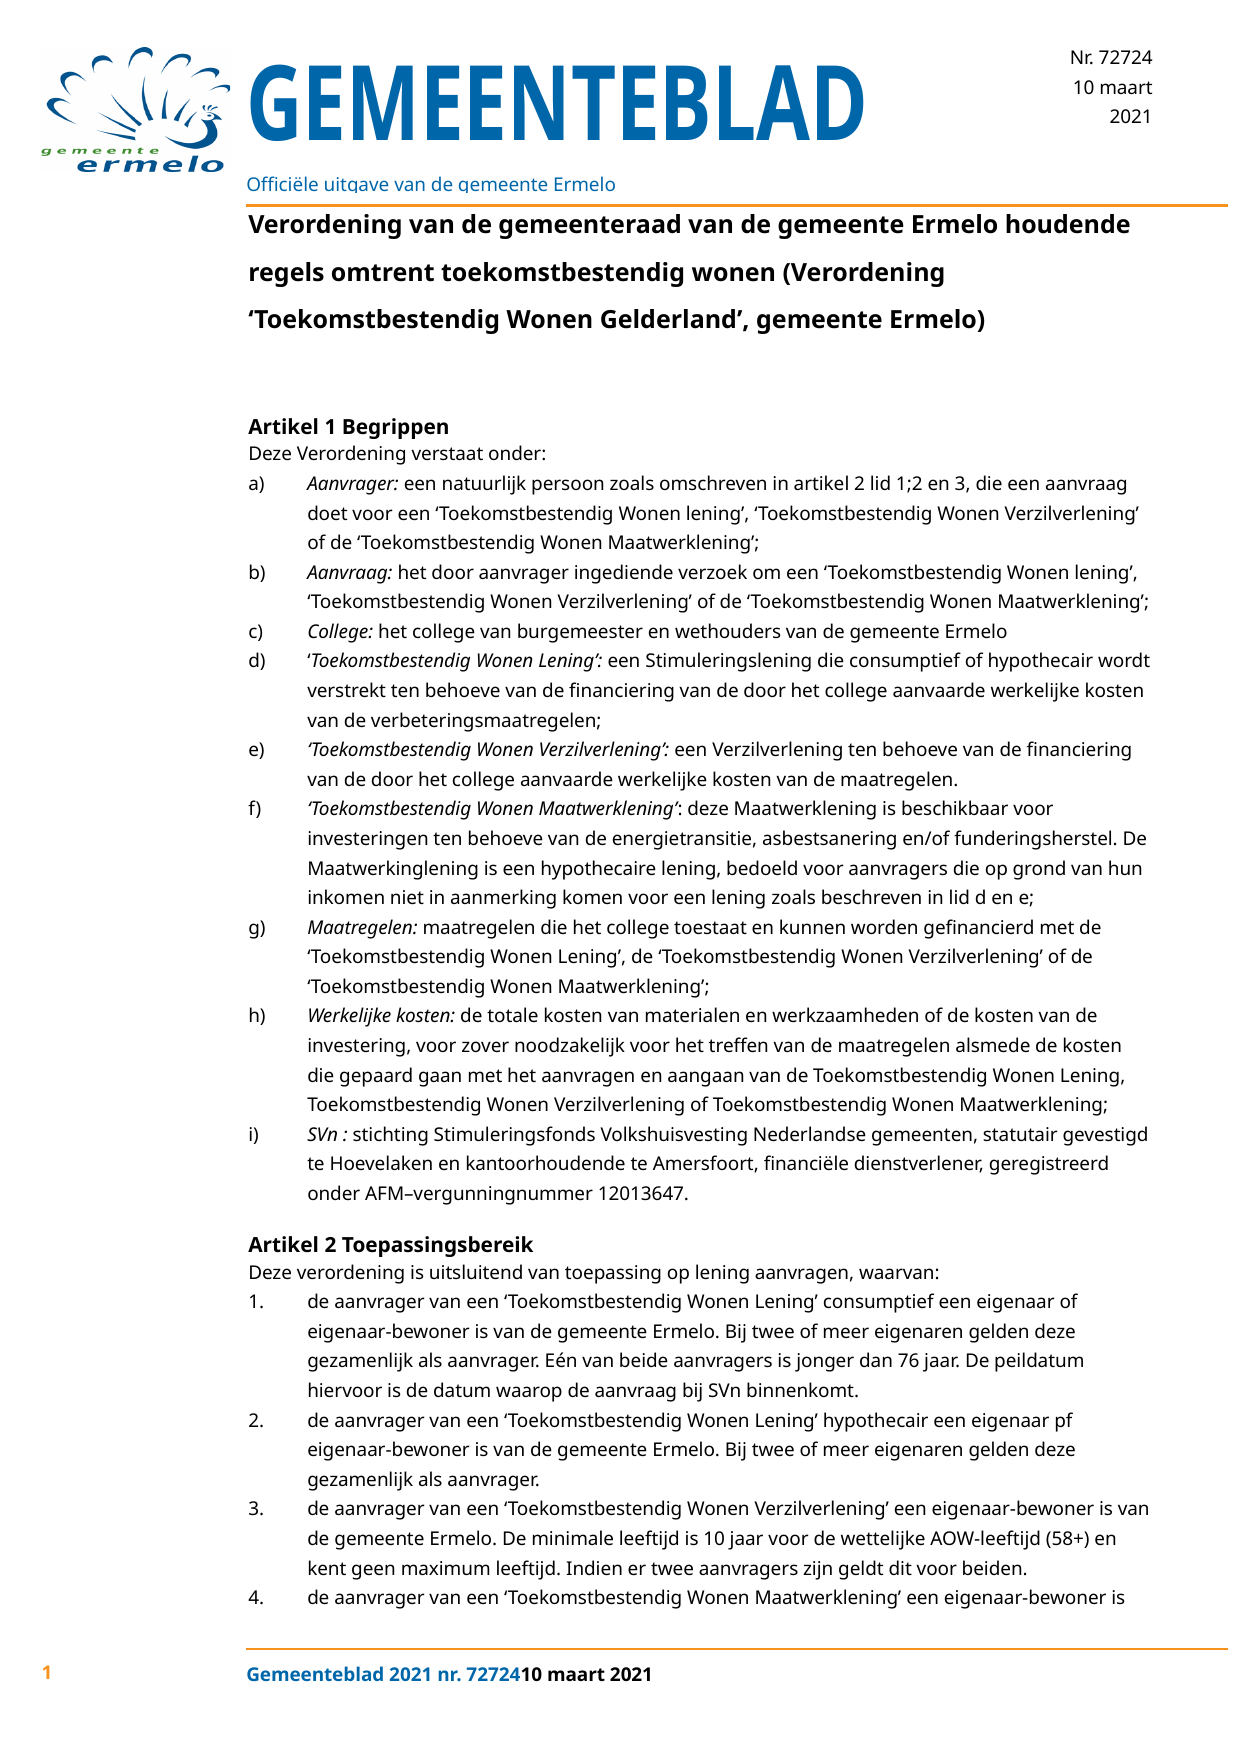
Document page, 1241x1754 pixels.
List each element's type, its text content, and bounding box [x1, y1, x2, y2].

list ‘Toekomstbestendig Wonen Lening’: een Stimuleringslening die consumptief of hypothecair wordt verstrekt ten behoeve van de financiering van de door het college aanvaarde werkelijke kosten van de verbeteringsmaatregelen; [248, 648, 1152, 732]
text Verordening van de gemeenteraad van de gemeente Ermelo houdende regels omtrent toekomstbestendig wonen (Verordening ‘Toekomstbestendig Wonen Gelderland’, gemeente Ermelo) [248, 207, 1152, 336]
list Aanvraag: het door aanvrager ingediende verzoek om een ‘Toekomstbestendig Wonen lening’, ‘Toekomstbestendig Wonen Verzilverlening’ of de ‘Toekomstbestendig Wonen Maatwerklening’; [248, 559, 1152, 614]
list de aanvrager van een ‘Toekomstbestendig Wonen Lening’ consumptief een eigenaar of eigenaar-bewoner is van de gemeente Ermelo. Bij twee of meer eigenaren gelden deze gezamenlijk als aanvrager. Eén van beide aanvragers is jonger dan 76 jaar. De peildatum hiervoor is de datum waarop de aanvraag bij SVn binnenkomt. [248, 1288, 1152, 1403]
list ‘Toekomstbestendig Wonen Verzilverlening’: een Verzilverlening ten behoeve van de financiering van de door het college aanvaarde werkelijke kosten van de maatregelen. [248, 736, 1152, 792]
text Deze Verordening verstaat onder: [248, 441, 1152, 466]
list de aanvrager van een ‘Toekomstbestendig Wonen Verzilverlening’ een eigenaar-bewoner is van de gemeente Ermelo. De minimale leeftijd is 10 jaar voor de wettelijke AOW-leeftijd (58+) en kent geen maximum leeftijd. Indien er twee aanvragers zijn geldt dit voor beiden. [248, 1496, 1152, 1581]
list de aanvrager van een ‘Toekomstbestendig Wonen Lening’ hypothecair een eigenaar pf eigenaar-bewoner is van de gemeente Ermelo. Bij twee of meer eigenaren gelden deze gezamenlijk als aanvrager. [248, 1407, 1152, 1492]
list College: het college van burgemeester en wethouders van de gemeente Ermelo [248, 618, 1152, 644]
list ‘Toekomstbestendig Wonen Maatwerklening’: deze Maatwerklening is beschikbaar voor investeringen ten behoeve van de energietransitie, asbestsanering en/of funderingsherstel. De Maatwerkinglening is een hypothecaire lening, bedoeld voor aanvragers die op grond van hun inkomen niet in aanmerking komen voor een lening zoals beschreven in lid d en e; [248, 796, 1152, 910]
list de aanvrager van een ‘Toekomstbestendig Wonen Maatwerklening’ een eigenaar-bewoner is [248, 1584, 1152, 1610]
picture [41, 47, 231, 172]
text Deze verordening is uitsluitend van toepassing op lening aanvragen, waarvan: [248, 1259, 1152, 1285]
text Artikel 1 Begrippen [248, 412, 1152, 441]
list Maatregelen: maatregelen die het college toestaat en kunnen worden gefinancierd met de ‘Toekomstbestendig Wonen Lening’, de ‘Toekomstbestendig Wonen Verzilverlening’ of de ‘Toekomstbestendig Wonen Maatwerklening’; [248, 914, 1152, 999]
list Werkelijke kosten: de totale kosten van materialen en werkzaamheden of de kosten van de investering, voor zover noodzakelijk voor het treffen van de maatregelen alsmede de kosten die gepaard gaan met het aanvragen en aangaan van de Toekomstbestendig Wonen Lening, Toekomstbestendig Wonen Verzilverlening of Toekomstbestendig Wonen Maatwerklening; [248, 1003, 1152, 1117]
text Artikel 2 Toepassingsbereik [248, 1231, 1152, 1259]
list SVn : stichting Stimuleringsfonds Volkshuisvesting Nederlandse gemeenten, statutair gevestigd te Hoevelaken en kantoorhoudende te Amersfoort, financiële dienstverlener, geregistreerd onder AFM–vergunningnummer 12013647. [248, 1121, 1152, 1206]
list Aanvrager: een natuurlijk persoon zoals omschreven in artikel 2 lid 1;2 en 3, die een aanvraag doet voor een ‘Toekomstbestendig Wonen lening’, ‘Toekomstbestendig Wonen Verzilverlening’ of de ‘Toekomstbestendig Wonen Maatwerklening’; [248, 470, 1152, 555]
